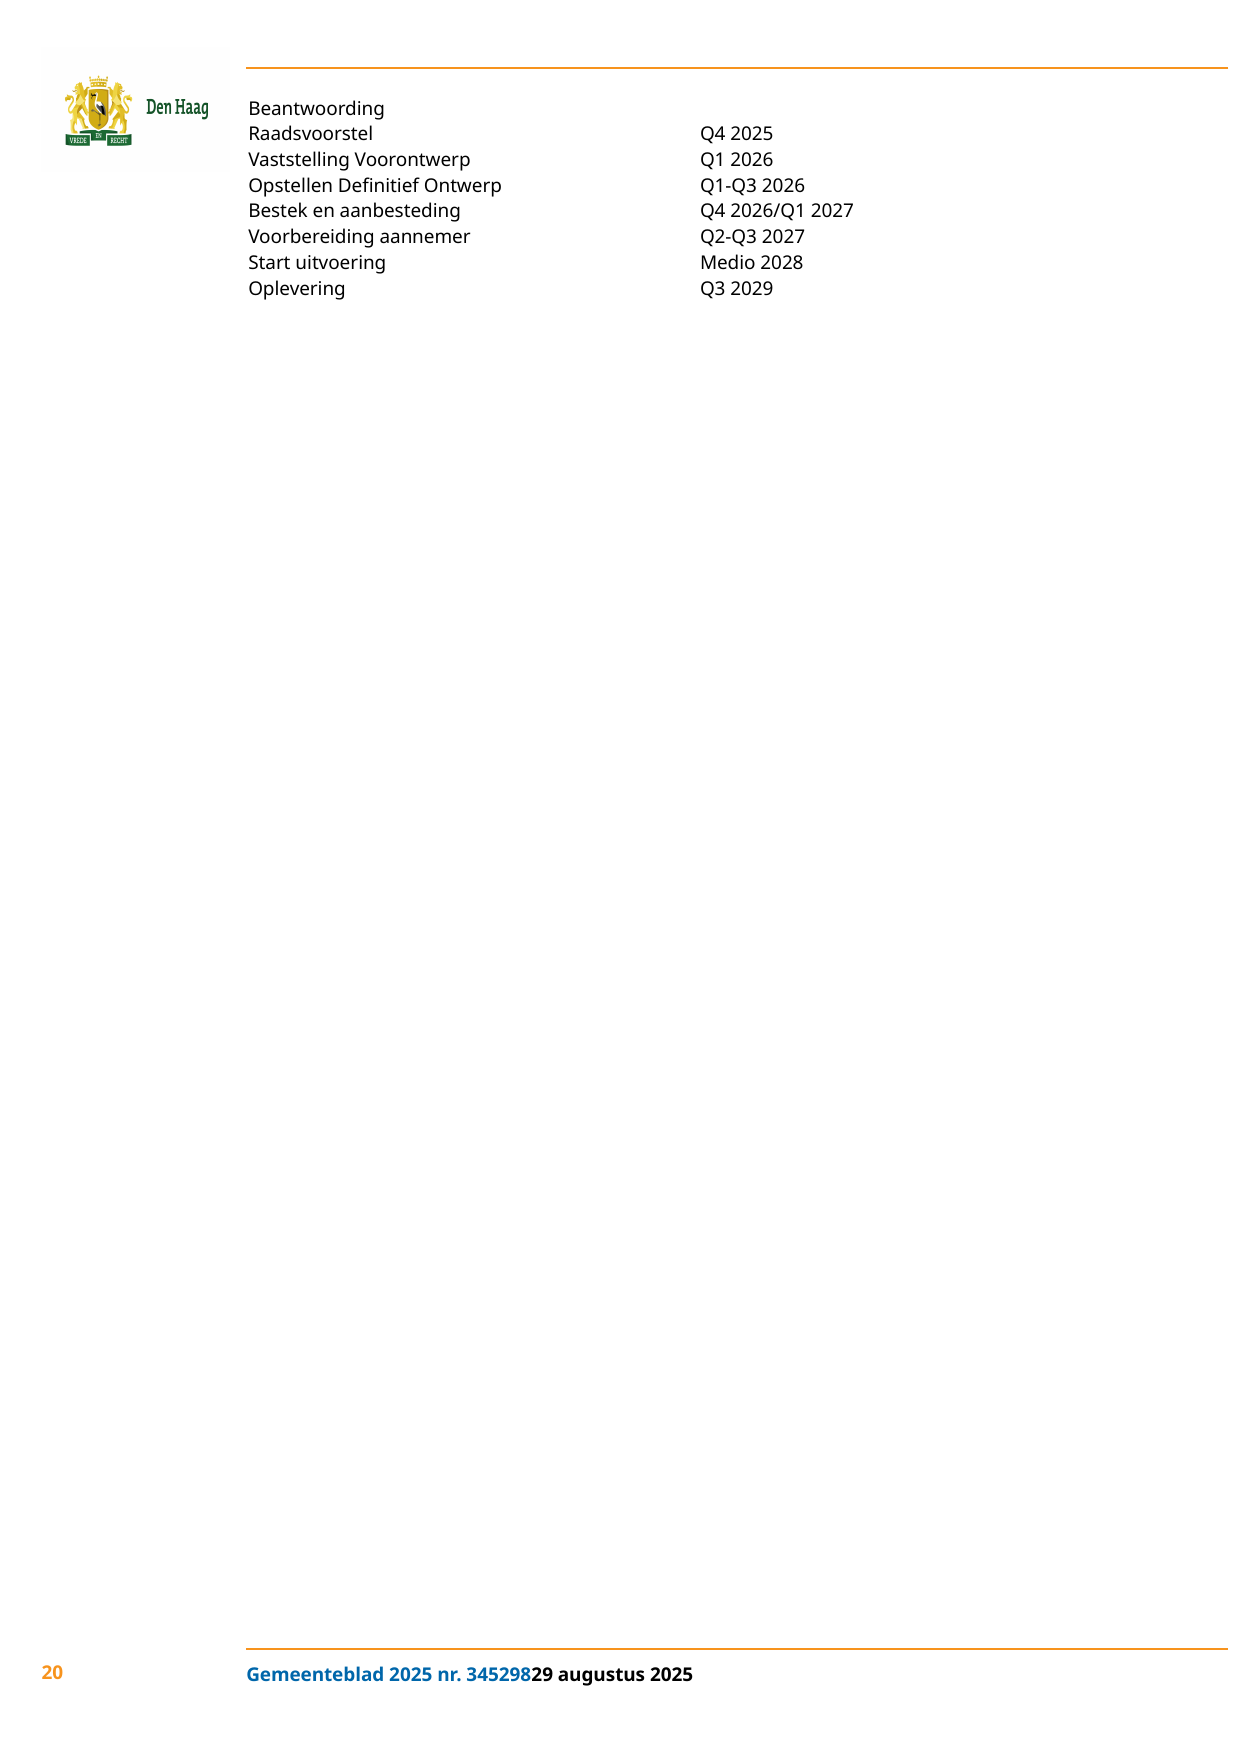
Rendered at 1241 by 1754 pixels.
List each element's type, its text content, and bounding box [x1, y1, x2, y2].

table_cell Q1 2026 [700, 146, 1152, 172]
table_cell Q4 2025 [700, 121, 1152, 146]
table_cell Bestek en aanbesteding [248, 198, 700, 223]
table_cell Oplevering [248, 275, 700, 301]
table_cell Start uitvoering [248, 249, 700, 275]
table_cell Beantwoording [248, 95, 700, 121]
table_cell Raadsvoorstel [248, 121, 700, 146]
table_cell Q1-Q3 2026 [700, 172, 1152, 198]
table_cell Q3 2029 [700, 275, 1152, 301]
table_cell Opstellen Definitief Ontwerp [248, 172, 700, 198]
picture [41, 47, 231, 172]
table_cell Medio 2028 [700, 249, 1152, 275]
table_cell Q4 2026/Q1 2027 [700, 198, 1152, 223]
table_cell Voorbereiding aannemer [248, 224, 700, 249]
table_cell Vaststelling Voorontwerp [248, 146, 700, 172]
table_cell [700, 95, 1152, 121]
table_cell Q2-Q3 2027 [700, 224, 1152, 249]
